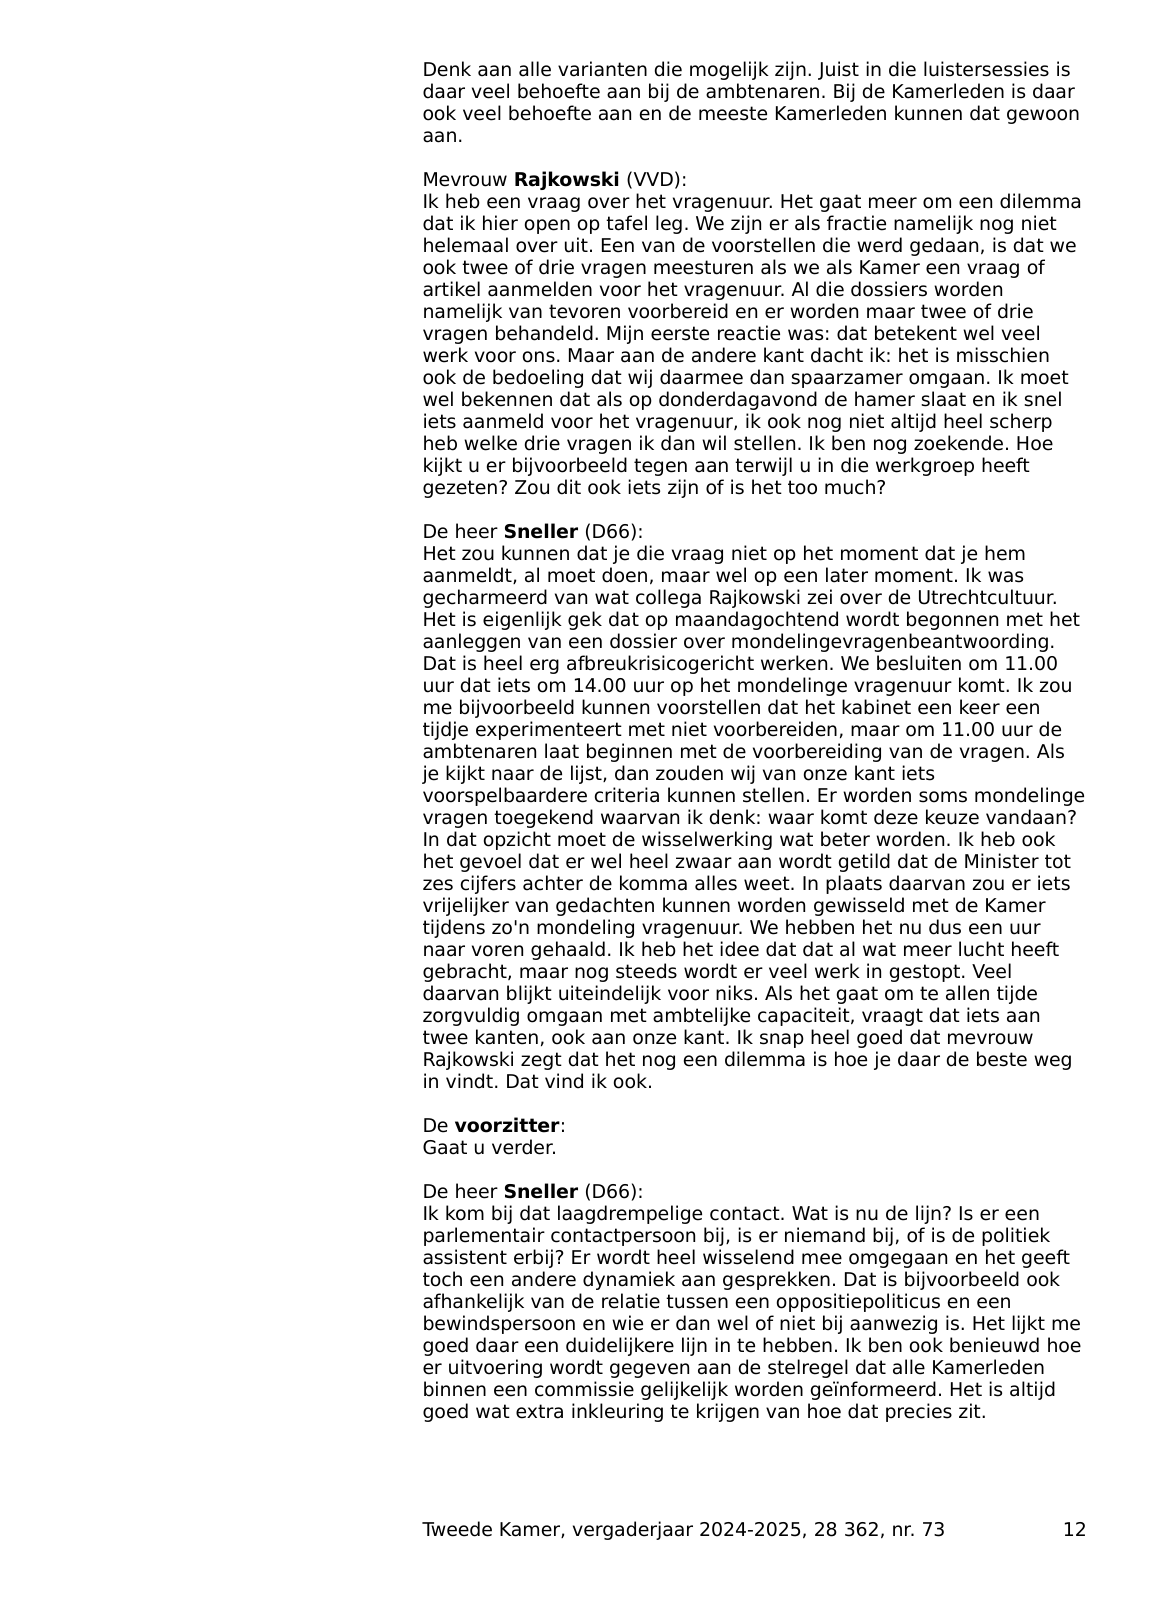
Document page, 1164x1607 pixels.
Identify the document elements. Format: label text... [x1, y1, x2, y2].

text De voorzitter: [422, 1115, 1087, 1137]
text Ik heb een vraag over het vragenuur. Het gaat meer om een dilemma dat ik hier open op tafel leg. We zijn er als fractie namelijk nog niet helemaal over uit. Een van de voorstellen die werd gedaan, is dat we ook twee of drie vragen meesturen als we als Kamer een vraag of artikel aanmelden voor het vragenuur. Al die dossiers worden namelijk van tevoren voorbereid en er worden maar twee of drie vragen behandeld. Mijn eerste reactie was: dat betekent wel veel werk voor ons. Maar aan de andere kant dacht ik: het is misschien ook de bedoeling dat wij daarmee dan spaarzamer omgaan. Ik moet wel bekennen dat als op donderdagavond de hamer slaat en ik snel iets aanmeld voor het vragenuur, ik ook nog niet altijd heel scherp heb welke drie vragen ik dan wil stellen. Ik ben nog zoekende. Hoe kijkt u er bijvoorbeeld tegen aan terwijl u in die werkgroep heeft gezeten? Zou dit ook iets zijn of is het too much? [422, 191, 1087, 499]
text Gaat u verder. [422, 1137, 1087, 1159]
text De heer Sneller (D66): [422, 1181, 1087, 1203]
text Denk aan alle varianten die mogelijk zijn. Juist in die luistersessies is daar veel behoefte aan bij de ambtenaren. Bij de Kamerleden is daar ook veel behoefte aan en de meeste Kamerleden kunnen dat gewoon aan. [422, 59, 1087, 147]
text Ik kom bij dat laagdrempelige contact. Wat is nu de lijn? Is er een parlementair contactpersoon bij, is er niemand bij, of is de politiek assistent erbij? Er wordt heel wisselend mee omgegaan en het geeft toch een andere dynamiek aan gesprekken. Dat is bijvoorbeeld ook afhankelijk van de relatie tussen een oppositiepoliticus en een bewindspersoon en wie er dan wel of niet bij aanwezig is. Het lijkt me goed daar een duidelijkere lijn in te hebben. Ik ben ook benieuwd hoe er uitvoering wordt gegeven aan de stelregel dat alle Kamerleden binnen een commissie gelijkelijk worden geïnformeerd. Het is altijd goed wat extra inkleuring te krijgen van hoe dat precies zit. [422, 1203, 1087, 1423]
text Mevrouw Rajkowski (VVD): [422, 169, 1087, 191]
text Het zou kunnen dat je die vraag niet op het moment dat je hem aanmeldt, al moet doen, maar wel op een later moment. Ik was gecharmeerd van wat collega Rajkowski zei over de Utrechtcultuur. Het is eigenlijk gek dat op maandagochtend wordt begonnen met het aanleggen van een dossier over mondelingevragenbeantwoording. Dat is heel erg afbreukrisicogericht werken. We besluiten om 11.00 uur dat iets om 14.00 uur op het mondelinge vragenuur komt. Ik zou me bijvoorbeeld kunnen voorstellen dat het kabinet een keer een tijdje experimenteert met niet voorbereiden, maar om 11.00 uur de ambtenaren laat beginnen met de voorbereiding van de vragen. Als je kijkt naar de lijst, dan zouden wij van onze kant iets voorspelbaardere criteria kunnen stellen. Er worden soms mondelinge vragen toegekend waarvan ik denk: waar komt deze keuze vandaan? In dat opzicht moet de wisselwerking wat beter worden. Ik heb ook het gevoel dat er wel heel zwaar aan wordt getild dat de Minister tot zes cijfers achter de komma alles weet. In plaats daarvan zou er iets vrijelijker van gedachten kunnen worden gewisseld met de Kamer tijdens zo'n mondeling vragenuur. We hebben het nu dus een uur naar voren gehaald. Ik heb het idee dat dat al wat meer lucht heeft gebracht, maar nog steeds wordt er veel werk in gestopt. Veel daarvan blijkt uiteindelijk voor niks. Als het gaat om te allen tijde zorgvuldig omgaan met ambtelijke capaciteit, vraagt dat iets aan twee kanten, ook aan onze kant. Ik snap heel goed dat mevrouw Rajkowski zegt dat het nog een dilemma is hoe je daar de beste weg in vindt. Dat vind ik ook. [422, 543, 1087, 1092]
text De heer Sneller (D66): [422, 521, 1087, 543]
